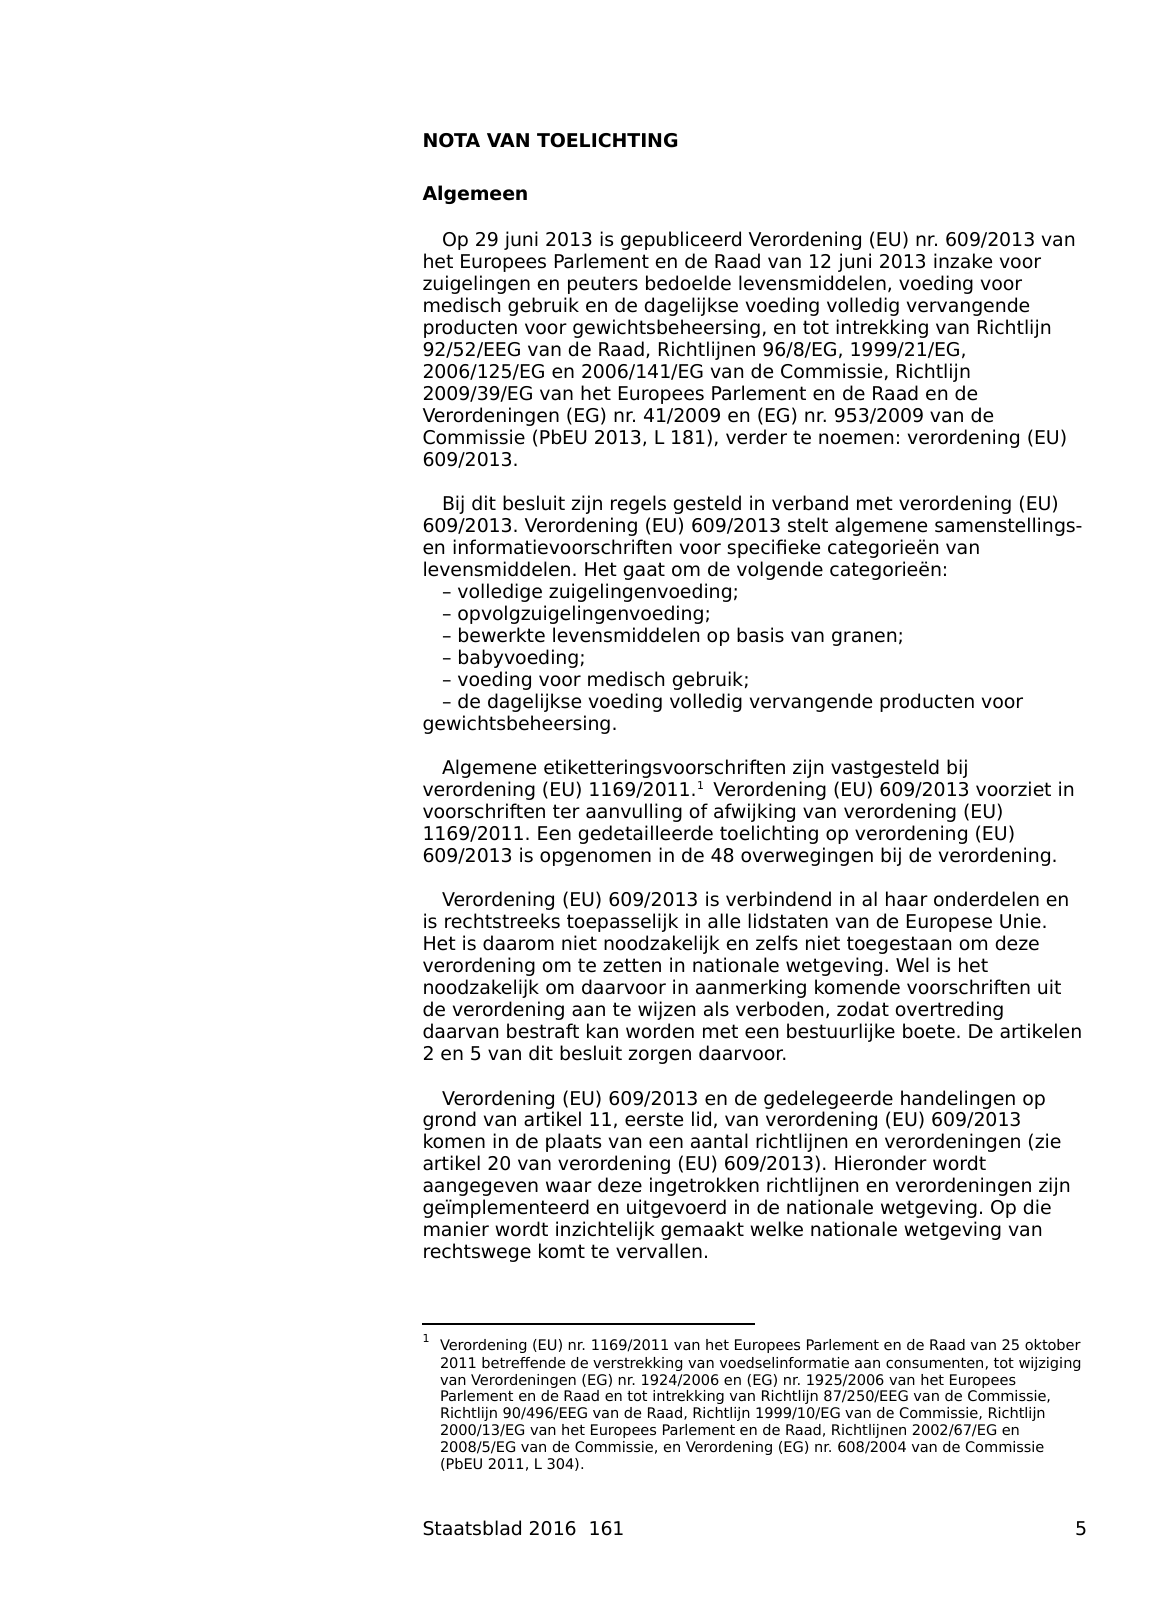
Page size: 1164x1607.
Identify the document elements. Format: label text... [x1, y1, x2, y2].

text – de dagelijkse voeding volledig vervangende producten voor gewichtsbeheersing. [422, 691, 1087, 735]
text Bij dit besluit zijn regels gesteld in verband met verordening (EU) 609/2013. Verordening (EU) 609/2013 stelt algemene samenstellings- en informatievoorschriften voor specifieke categorieën van levensmiddelen. Het gaat om de volgende categorieën: [422, 493, 1087, 581]
text Verordening (EU) nr. 1169/2011 van het Europees Parlement en de Raad van 25 oktober 2011 betreffende de verstrekking van voedselinformatie aan consumenten, tot wijziging van Verordeningen (EG) nr. 1924/2006 en (EG) nr. 1925/2006 van het Europees Parlement en de Raad en tot intrekking van Richtlijn 87/250/EEG van de Commissie, Richtlijn 90/496/EEG van de Raad, Richtlijn 1999/10/EG van de Commissie, Richtlijn 2000/13/EG van het Europees Parlement en de Raad, Richtlijnen 2002/67/EG en 2008/5/EG van de Commissie, en Verordening (EG) nr. 608/2004 van de Commissie (PbEU 2011, L 304). [422, 1333, 1087, 1473]
text Verordening (EU) 609/2013 is verbindend in al haar onderdelen en is rechtstreeks toepasselijk in alle lidstaten van de Europese Unie. Het is daarom niet noodzakelijk en zelfs niet toegestaan om deze verordening om te zetten in nationale wetgeving. Wel is het noodzakelijk om daarvoor in aanmerking komende voorschriften uit de verordening aan te wijzen als verboden, zodat overtreding daarvan bestraft kan worden met een bestuurlijke boete. De artikelen 2 en 5 van dit besluit zorgen daarvoor. [422, 889, 1087, 1065]
text – babyvoeding; [422, 647, 1087, 669]
text – bewerkte levensmiddelen op basis van granen; [422, 625, 1087, 647]
text Algemene etiketteringsvoorschriften zijn vastgesteld bij verordening (EU) 1169/2011. Verordening (EU) 609/2013 voorziet in voorschriften ter aanvulling of afwijking van verordening (EU) 1169/2011. Een gedetailleerde toelichting op verordening (EU) 609/2013 is opgenomen in de 48 overwegingen bij de verordening. [422, 757, 1087, 867]
text – opvolgzuigelingenvoeding; [422, 603, 1087, 625]
text Verordening (EU) 609/2013 en de gedelegeerde handelingen op grond van artikel 11, eerste lid, van verordening (EU) 609/2013 komen in de plaats van een aantal richtlijnen en verordeningen (zie artikel 20 van verordening (EU) 609/2013). Hieronder wordt aangegeven waar deze ingetrokken richtlijnen en verordeningen zijn geïmplementeerd en uitgevoerd in de nationale wetgeving. Op die manier wordt inzichtelijk gemaakt welke nationale wetgeving van rechtswege komt te vervallen. [422, 1087, 1087, 1263]
text – volledige zuigelingenvoeding; [422, 581, 1087, 603]
subtitle NOTA VAN TOELICHTING [422, 130, 1087, 152]
text Op 29 juni 2013 is gepubliceerd Verordening (EU) nr. 609/2013 van het Europees Parlement en de Raad van 12 juni 2013 inzake voor zuigelingen en peuters bedoelde levensmiddelen, voeding voor medisch gebruik en de dagelijkse voeding volledig vervangende producten voor gewichtsbeheersing, en tot intrekking van Richtlijn 92/52/EEG van de Raad, Richtlijnen 96/8/EG, 1999/21/EG, 2006/125/EG en 2006/141/EG van de Commissie, Richtlijn 2009/39/EG van het Europees Parlement en de Raad en de Verordeningen (EG) nr. 41/2009 en (EG) nr. 953/2009 van de Commissie (PbEU 2013, L 181), verder te noemen: verordening (EU) 609/2013. [422, 229, 1087, 471]
text – voeding voor medisch gebruik; [422, 669, 1087, 691]
subtitle Algemeen [422, 182, 1087, 204]
